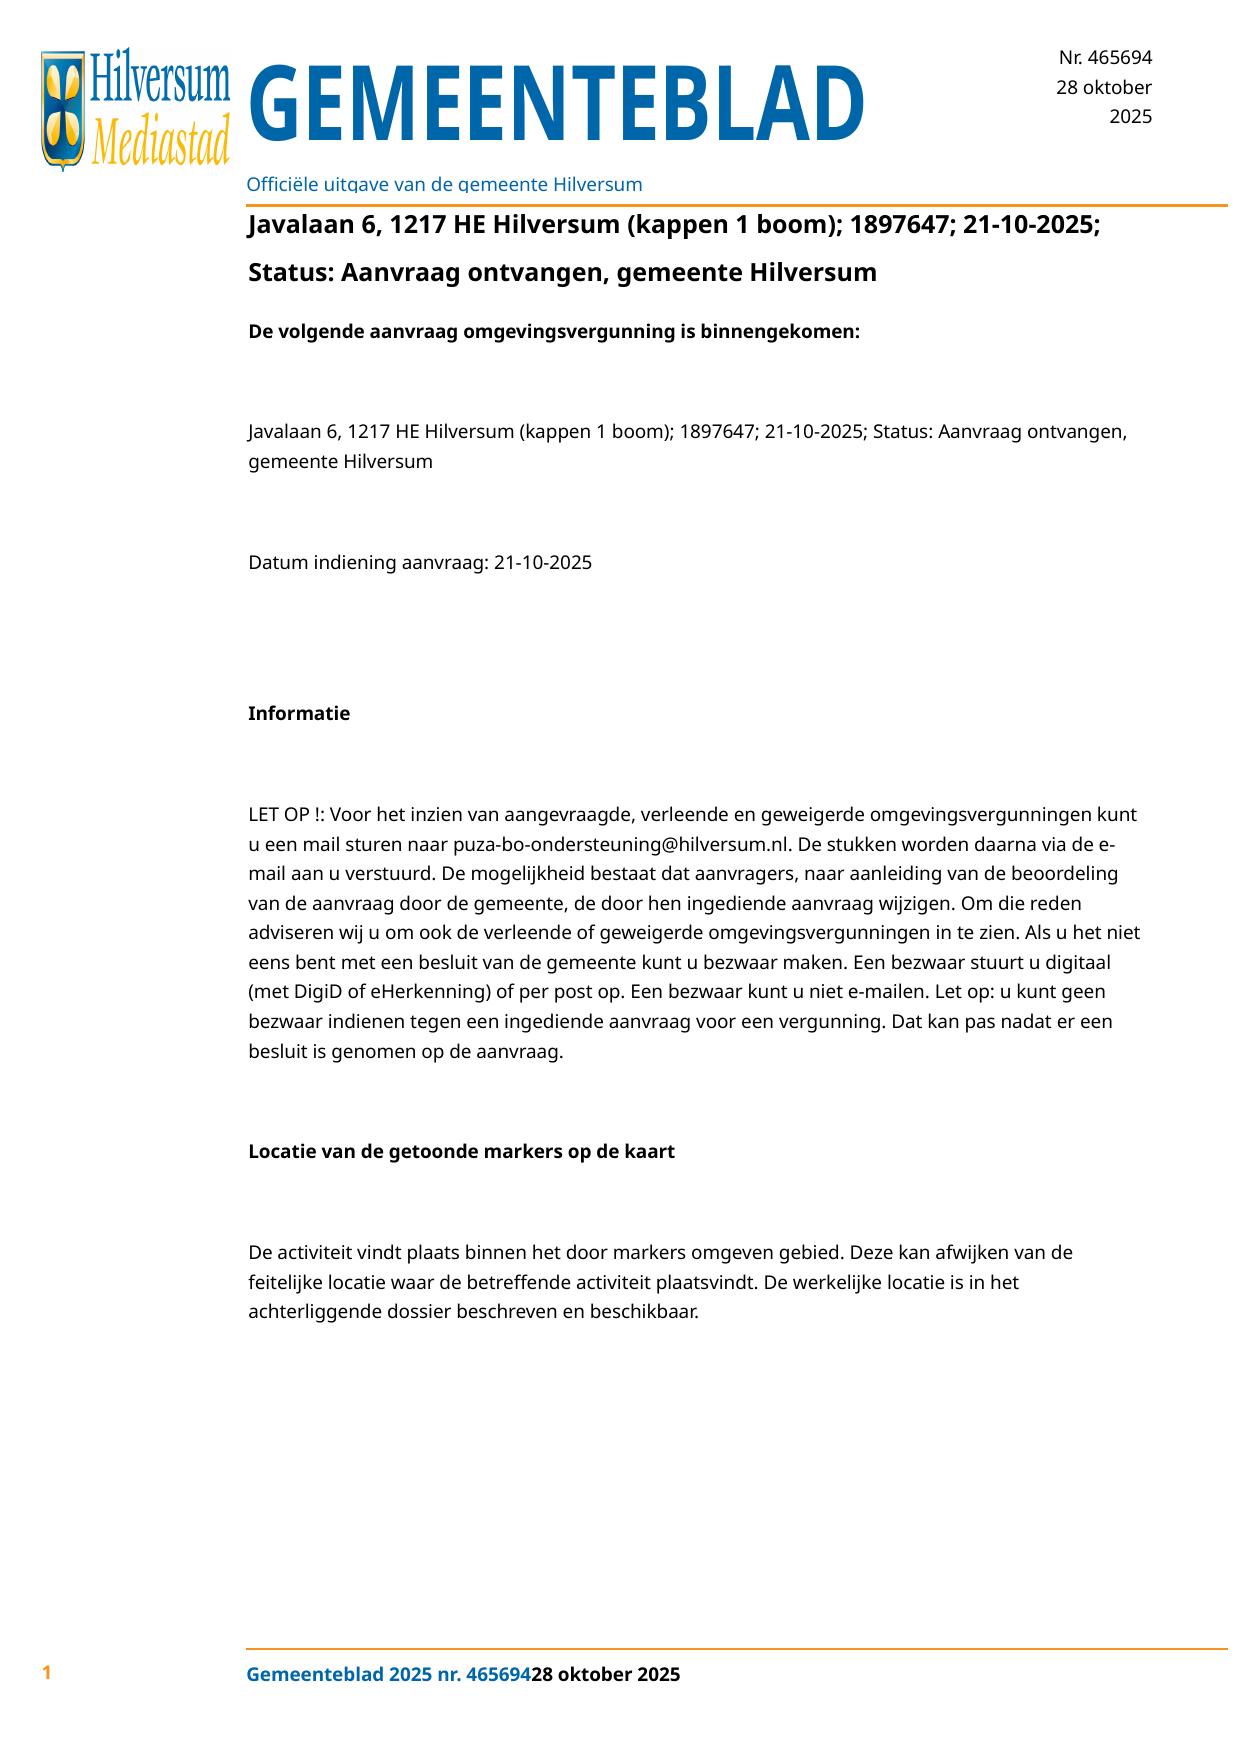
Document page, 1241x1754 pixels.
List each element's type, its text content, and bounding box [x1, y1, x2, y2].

text Javalaan 6, 1217 HE Hilversum (kappen 1 boom); 1897647; 21-10-2025; Status: Aanvraag ontvangen, gemeente Hilversum [248, 207, 1152, 288]
text LET OP !: Voor het inzien van aangevraagde, verleende en geweigerde omgevingsvergunningen kunt u een mail sturen naar puza-bo-ondersteuning@hilversum.nl. De stukken worden daarna via de e-mail aan u verstuurd. De mogelijkheid bestaat dat aanvragers, naar aanleiding van de beoordeling van de aanvraag door de gemeente, de door hen ingediende aanvraag wijzigen. Om die reden adviseren wij u om ook de verleende of geweigerde omgevingsvergunningen in te zien. Als u het niet eens bent met een besluit van de gemeente kunt u bezwaar maken. Een bezwaar stuurt u digitaal (met DigiD of eHerkenning) of per post op. Een bezwaar kunt u niet e-mailen. Let op: u kunt geen bezwaar indienen tegen een ingediende aanvraag voor een vergunning. Dat kan pas nadat er een besluit is genomen op de aanvraag. [248, 801, 1152, 1064]
text Javalaan 6, 1217 HE Hilversum (kappen 1 boom); 1897647; 21-10-2025; Status: Aanvraag ontvangen, gemeente Hilversum [248, 419, 1152, 474]
text Locatie van de getoonde markers op de kaart [248, 1139, 1152, 1164]
text De volgende aanvraag omgevingsvergunning is binnengekomen: [248, 318, 1152, 344]
picture [41, 47, 231, 172]
text Informatie [248, 700, 1152, 726]
text Datum indiening aanvraag: 21-10-2025 [248, 549, 1152, 575]
text De activiteit vindt plaats binnen het door markers omgeven gebied. Deze kan afwijken van de feitelijke locatie waar de betreffende activiteit plaatsvindt. De werkelijke locatie is in het achterliggende dossier beschreven en beschikbaar. [248, 1239, 1152, 1324]
